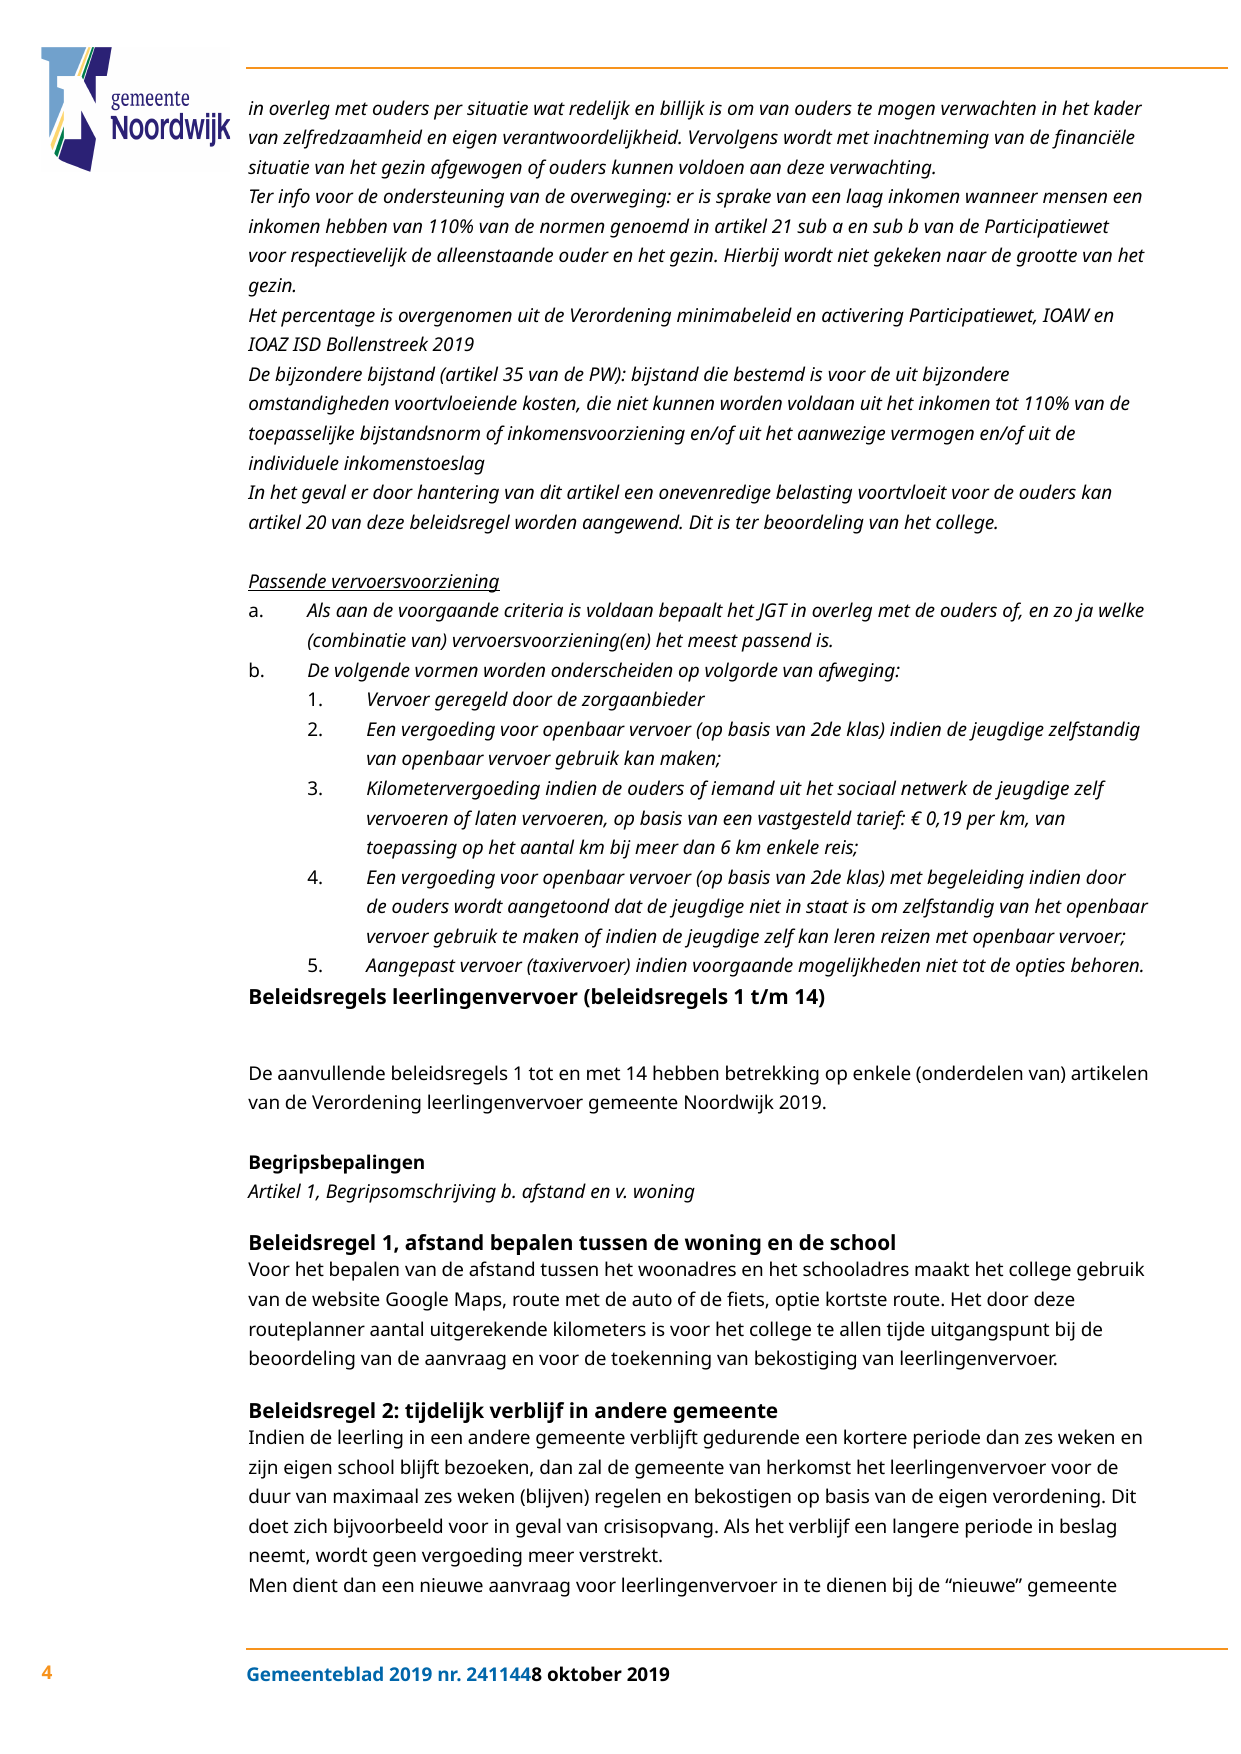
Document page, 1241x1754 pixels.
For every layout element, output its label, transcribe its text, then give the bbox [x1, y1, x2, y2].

text In het geval er door hantering van dit artikel een onevenredige belasting voortvloeit voor de ouders kan artikel 20 van deze beleidsregel worden aangewend. Dit is ter beoordeling van het college. [248, 479, 1152, 535]
list Een vergoeding voor openbaar vervoer (op basis van 2de klas) met begeleiding indien door de ouders wordt aangetoond dat de jeugdige niet in staat is om zelfstandig van het openbaar vervoer gebruik te maken of indien de jeugdige zelf kan leren reizen met openbaar vervoer; [307, 864, 1152, 949]
text Het percentage is overgenomen uit de Verordening minimabeleid en activering Participatiewet, IOAW en IOAZ ISD Bollenstreek 2019 [248, 302, 1152, 357]
text in overleg met ouders per situatie wat redelijk en billijk is om van ouders te mogen verwachten in het kader van zelfredzaamheid en eigen verantwoordelijkheid. Vervolgens wordt met inachtneming van de financiële situatie van het gezin afgewogen of ouders kunnen voldoen aan deze verwachting. [248, 95, 1152, 180]
list Aangepast vervoer (taxivervoer) indien voorgaande mogelijkheden niet tot de opties behoren. [307, 953, 1152, 978]
text De aanvullende beleidsregels 1 tot en met 14 hebben betrekking op enkele (onderdelen van) artikelen van de Verordening leerlingenvervoer gemeente Noordwijk 2019. [248, 1060, 1152, 1115]
text Beleidsregel 2: tijdelijk verblijf in andere gemeente [248, 1396, 1152, 1424]
list Een vergoeding voor openbaar vervoer (op basis van 2de klas) indien de jeugdige zelfstandig van openbaar vervoer gebruik kan maken; [307, 716, 1152, 771]
list Als aan de voorgaande criteria is voldaan bepaalt het JGT in overleg met de ouders of, en zo ja welke (combinatie van) vervoersvoorziening(en) het meest passend is. [248, 598, 1152, 653]
text Indien de leerling in een andere gemeente verblijft gedurende een kortere periode dan zes weken en zijn eigen school blijft bezoeken, dan zal de gemeente van herkomst het leerlingenvervoer voor de duur van maximaal zes weken (blijven) regelen en bekostigen op basis van de eigen verordening. Dit doet zich bijvoorbeeld voor in geval van crisisopvang. Als het verblijf een langere periode in beslag neemt, wordt geen vergoeding meer verstrekt. [248, 1424, 1152, 1568]
text De bijzondere bijstand (artikel 35 van de PW): bijstand die bestemd is voor de uit bijzondere omstandigheden voortvloeiende kosten, die niet kunnen worden voldaan uit het inkomen tot 110% van de toepasselijke bijstandsnorm of inkomensvoorziening en/of uit het aanwezige vermogen en/of uit de individuele inkomenstoeslag [248, 361, 1152, 476]
text Men dient dan een nieuwe aanvraag voor leerlingenvervoer in te dienen bij de “nieuwe” gemeente [248, 1572, 1152, 1598]
table_header Begripsbepalingen Artikel 1, Begripsomschrijving b. afstand en v. woning [248, 1149, 1152, 1204]
text Passende vervoersvoorziening [248, 568, 1152, 594]
text Beleidsregel 1, afstand bepalen tussen de woning en de school [248, 1228, 1152, 1257]
text Ter info voor de ondersteuning van de overweging: er is sprake van een laag inkomen wanneer mensen een inkomen hebben van 110% van de normen genoemd in artikel 21 sub a en sub b van de Participatiewet voor respectievelijk de alleenstaande ouder en het gezin. Hierbij wordt niet gekeken naar de grootte van het gezin. [248, 183, 1152, 298]
text Voor het bepalen van de afstand tussen het woonadres en het schooladres maakt het college gebruik van de website Google Maps, route met de auto of de fiets, optie kortste route. Het door deze routeplanner aantal uitgerekende kilometers is voor het college te allen tijde uitgangspunt bij de beoordeling van de aanvraag en voor de toekenning van bekostiging van leerlingenvervoer. [248, 1257, 1152, 1371]
list Kilometervergoeding indien de ouders of iemand uit het sociaal netwerk de jeugdige zelf vervoeren of laten vervoeren, op basis van een vastgesteld tarief: € 0,19 per km, van toepassing op het aantal km bij meer dan 6 km enkele reis; [307, 775, 1152, 860]
list Vervoer geregeld door de zorgaanbieder [307, 686, 1152, 712]
text Beleidsregels leerlingenvervoer (beleidsregels 1 t/m 14) [248, 982, 1152, 1011]
list De volgende vormen worden onderscheiden op volgorde van afweging: [248, 657, 1152, 683]
picture [41, 47, 231, 172]
